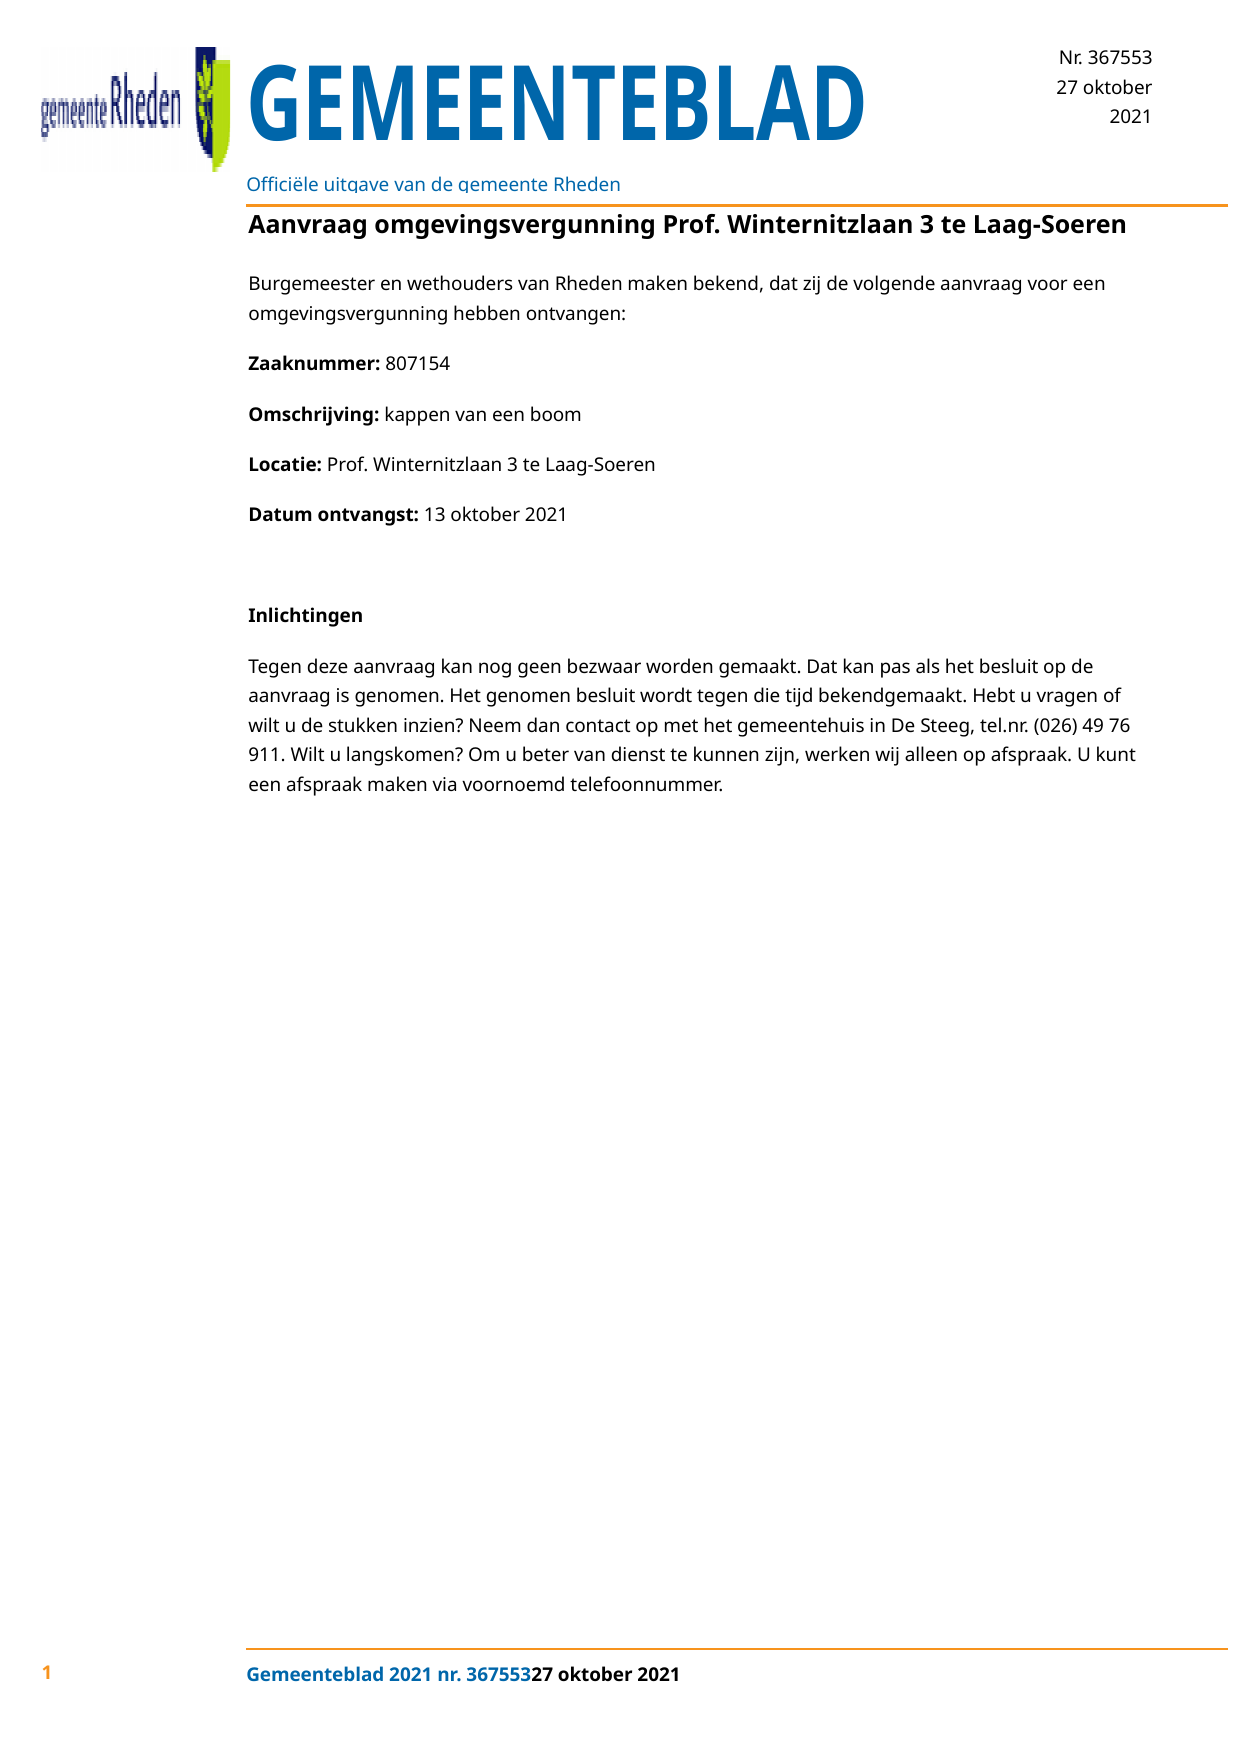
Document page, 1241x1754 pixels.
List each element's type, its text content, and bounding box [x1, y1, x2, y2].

picture [41, 47, 231, 172]
text Inlichtingen [248, 602, 1152, 628]
text Tegen deze aanvraag kan nog geen bezwaar worden gemaakt. Dat kan pas als het besluit op de aanvraag is genomen. Het genomen besluit wordt tegen die tijd bekendgemaakt. Hebt u vragen of wilt u de stukken inzien? Neem dan contact op met het gemeentehuis in De Steeg, tel.nr. (026) 49 76 911. Wilt u langskomen? Om u beter van dienst te kunnen zijn, werken wij alleen op afspraak. U kunt een afspraak maken via voornoemd telefoonnummer. [248, 653, 1152, 797]
text Omschrijving: kappen van een boom [248, 401, 1152, 426]
text Zaaknummer: 807154 [248, 350, 1152, 376]
text Locatie: Prof. Winternitzlaan 3 te Laag-Soeren [248, 451, 1152, 477]
text Datum ontvangst: 13 oktober 2021 [248, 502, 1152, 527]
text Aanvraag omgevingsvergunning Prof. Winternitzlaan 3 te Laag-Soeren [248, 207, 1152, 241]
text Burgemeester en wethouders van Rheden maken bekend, dat zij de volgende aanvraag voor een omgevingsvergunning hebben ontvangen: [248, 270, 1152, 326]
